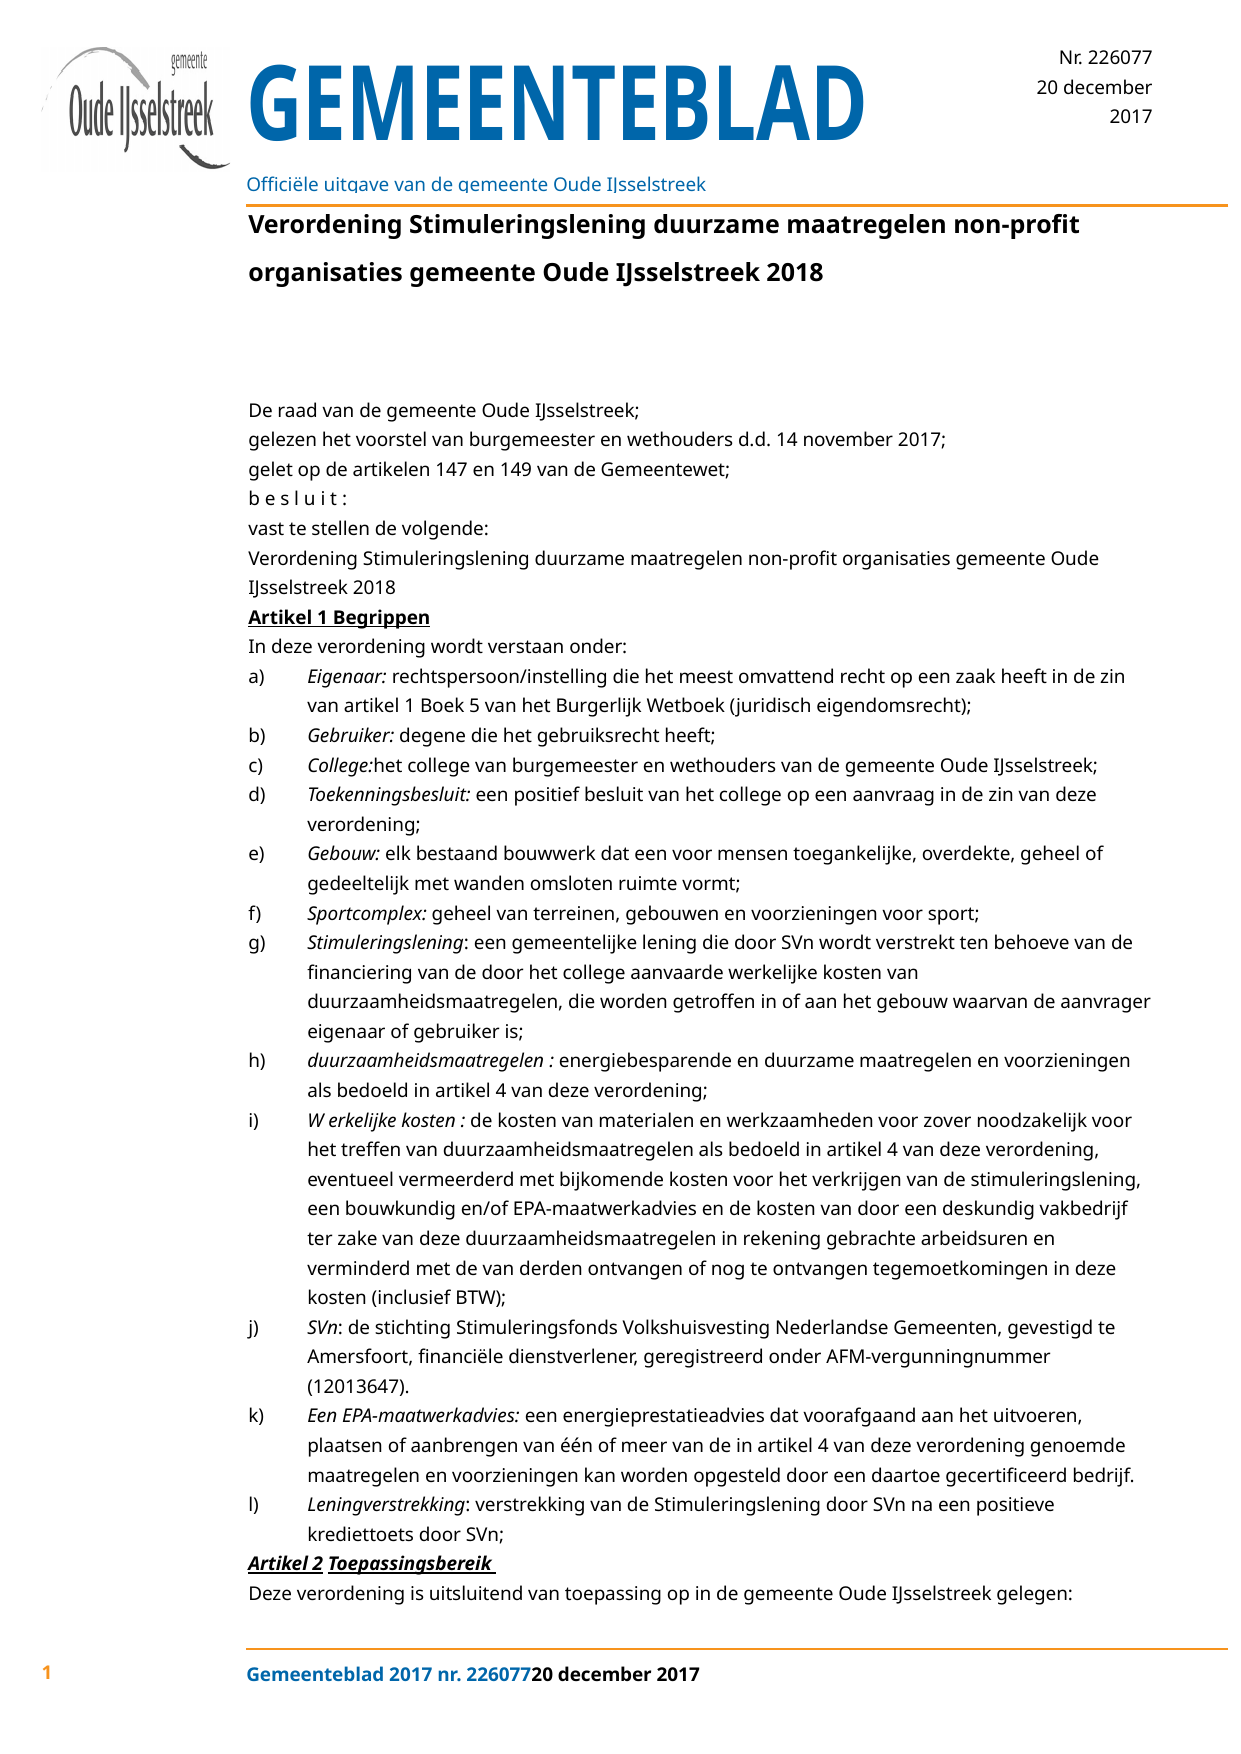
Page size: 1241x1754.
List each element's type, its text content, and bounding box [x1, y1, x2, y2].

text Artikel 2 Toepassingsbereik [248, 1551, 1152, 1576]
list Toekenningsbesluit: een positief besluit van het college op een aanvraag in de zin van deze verordening; [248, 781, 1152, 837]
text De raad van de gemeente Oude IJsselstreek; [248, 397, 1152, 422]
list Stimuleringslening: een gemeentelijke lening die door SVn wordt verstrekt ten behoeve van de financiering van de door het college aanvaarde werkelijke kosten van duurzaamheidsmaatregelen, die worden getroffen in of aan het gebouw waarvan de aanvrager eigenaar of gebruiker is; [248, 929, 1152, 1044]
list College:het college van burgemeester en wethouders van de gemeente Oude IJsselstreek; [248, 752, 1152, 777]
list Een EPA-maatwerkadvies: een energieprestatieadvies dat voorafgaand aan het uitvoeren, plaatsen of aanbrengen van één of meer van de in artikel 4 van deze verordening genoemde maatregelen en voorzieningen kan worden opgesteld door een daartoe gecertificeerd bedrijf. [248, 1403, 1152, 1487]
text Verordening Stimuleringslening duurzame maatregelen non-profit organisaties gemeente Oude IJsselstreek 2018 [248, 545, 1152, 600]
list Eigenaar: rechtspersoon/instelling die het meest omvattend recht op een zaak heeft in de zin van artikel 1 Boek 5 van het Burgerlijk Wetboek (juridisch eigendomsrecht); [248, 663, 1152, 718]
list Sportcomplex: geheel van terreinen, gebouwen en voorzieningen voor sport; [248, 900, 1152, 925]
picture [41, 47, 231, 172]
text gelezen het voorstel van burgemeester en wethouders d.d. 14 november 2017; [248, 426, 1152, 452]
text In deze verordening wordt verstaan onder: [248, 633, 1152, 659]
text gelet op de artikelen 147 en 149 van de Gemeentewet; [248, 456, 1152, 482]
list duurzaamheidsmaatregelen : energiebesparende en duurzame maatregelen en voorzieningen als bedoeld in artikel 4 van deze verordening; [248, 1048, 1152, 1103]
text b e s l u i t : [248, 486, 1152, 511]
list W erkelijke kosten : de kosten van materialen en werkzaamheden voor zover noodzakelijk voor het treffen van duurzaamheidsmaatregelen als bedoeld in artikel 4 van deze verordening, eventueel vermeerderd met bijkomende kosten voor het verkrijgen van de stimuleringslening, een bouwkundig en/of EPA-maatwerkadvies en de kosten van door een deskundig vakbedrijf ter zake van deze duurzaamheidsmaatregelen in rekening gebrachte arbeidsuren en verminderd met de van derden ontvangen of nog te ontvangen tegemoetkomingen in deze kosten (inclusief BTW); [248, 1107, 1152, 1310]
text Artikel 1 Begrippen [248, 604, 1152, 629]
list Gebruiker: degene die het gebruiksrecht heeft; [248, 722, 1152, 748]
text Deze verordening is uitsluitend van toepassing op in de gemeente Oude IJsselstreek gelegen: [248, 1580, 1152, 1606]
text Verordening Stimuleringslening duurzame maatregelen non-profit organisaties gemeente Oude IJsselstreek 2018 [248, 207, 1152, 288]
list Leningverstrekking: verstrekking van de Stimuleringslening door SVn na een positieve krediettoets door SVn; [248, 1491, 1152, 1547]
text vast te stellen de volgende: [248, 515, 1152, 541]
list SVn: de stichting Stimuleringsfonds Volkshuisvesting Nederlandse Gemeenten, gevestigd te Amersfoort, financiële dienstverlener, geregistreerd onder AFM-vergunningnummer (12013647). [248, 1314, 1152, 1399]
list Gebouw: elk bestaand bouwwerk dat een voor mensen toegankelijke, overdekte, geheel of gedeeltelijk met wanden omsloten ruimte vormt; [248, 841, 1152, 896]
